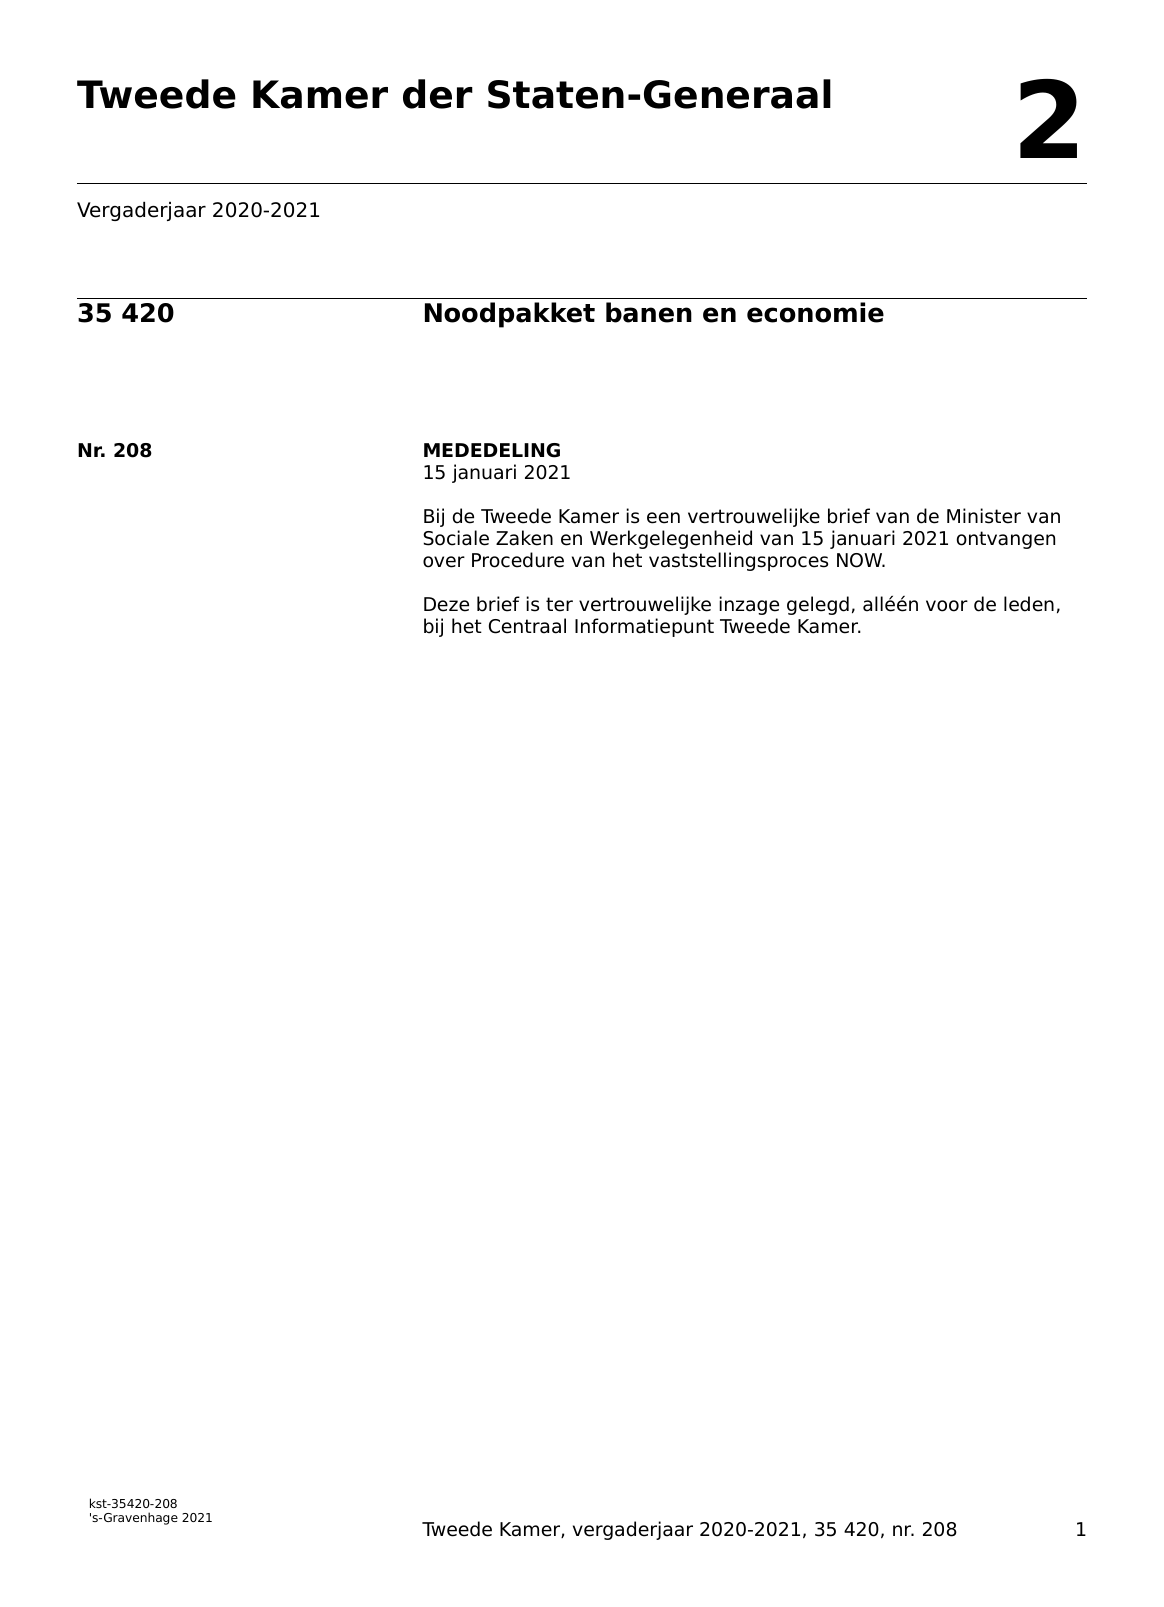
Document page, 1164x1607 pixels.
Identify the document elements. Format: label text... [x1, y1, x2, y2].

subtitle Nr. 208 MEDEDELING [77, 440, 1087, 462]
table_cell Vergaderjaar 2020-2021 [77, 184, 1087, 298]
text Bij de Tweede Kamer is een vertrouwelijke brief van de Minister van Sociale Zaken en Werkgelegenheid van 15 januari 2021 ontvangen over Procedure van het vaststellingsproces NOW. [422, 506, 1087, 572]
text Deze brief is ter vertrouwelijke inzage gelegd, alléén voor de leden, bij het Centraal Informatiepunt Tweede Kamer. [422, 594, 1087, 638]
subtitle 35 420 Noodpakket banen en economie [77, 299, 1087, 329]
table_header 2 [886, 59, 1087, 183]
text kst-35420-208 [88, 1497, 323, 1511]
table_header Tweede Kamer der Staten-Generaal [77, 59, 886, 183]
text 15 januari 2021 [422, 462, 1087, 484]
text 's-Gravenhage 2021 [88, 1511, 323, 1525]
